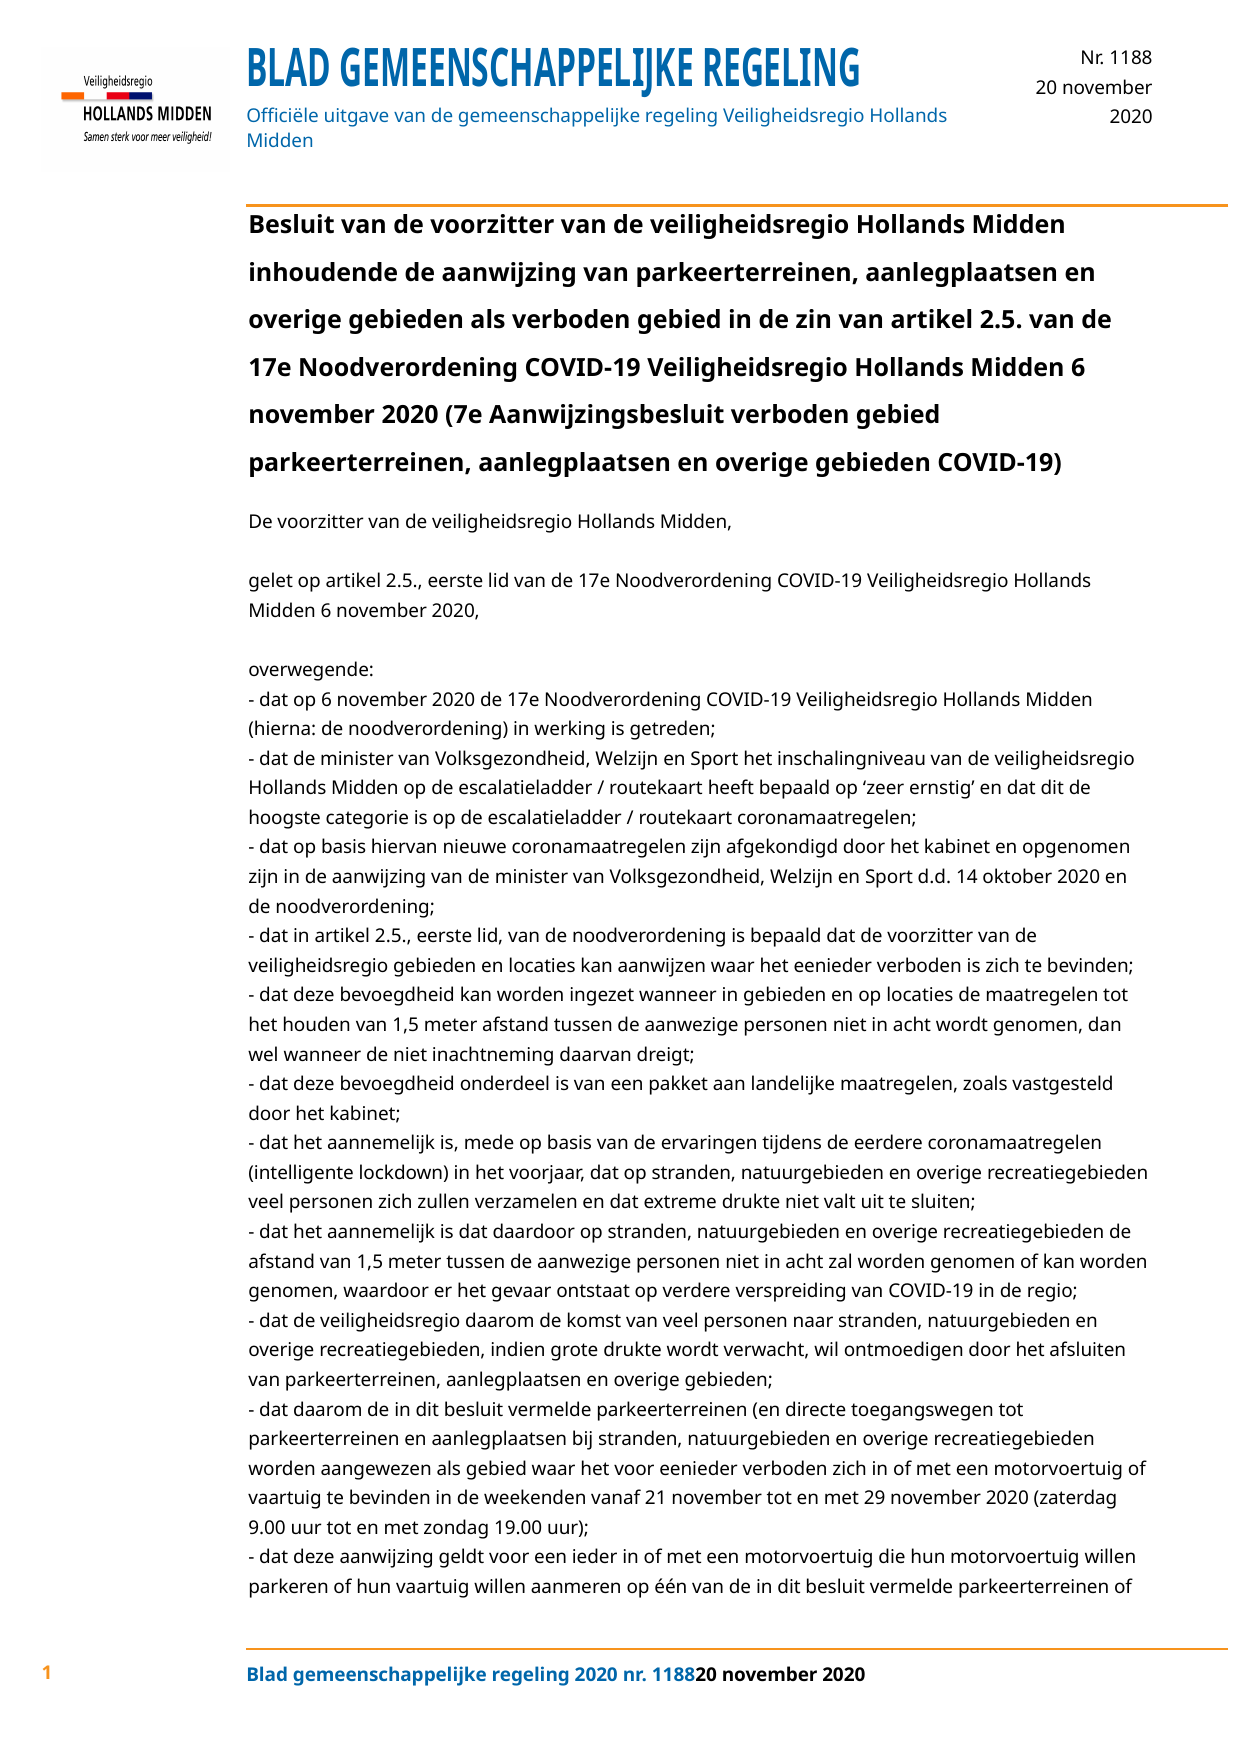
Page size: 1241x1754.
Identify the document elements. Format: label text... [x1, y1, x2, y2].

text - dat daarom de in dit besluit vermelde parkeerterreinen (en directe toegangswegen tot parkeerterreinen en aanlegplaatsen bij stranden, natuurgebieden en overige recreatiegebieden worden aangewezen als gebied waar het voor eenieder verboden zich in of met een motorvoertuig of vaartuig te bevinden in de weekenden vanaf 21 november tot en met 29 november 2020 (zaterdag 9.00 uur tot en met zondag 19.00 uur); [248, 1396, 1152, 1540]
text - dat het aannemelijk is, mede op basis van de ervaringen tijdens de eerdere coronamaatregelen (intelligente lockdown) in het voorjaar, dat op stranden, natuurgebieden en overige recreatiegebieden veel personen zich zullen verzamelen en dat extreme drukte niet valt uit te sluiten; [248, 1129, 1152, 1214]
text - dat deze bevoegdheid onderdeel is van een pakket aan landelijke maatregelen, zoals vastgesteld door het kabinet; [248, 1070, 1152, 1126]
text - dat de minister van Volksgezondheid, Welzijn en Sport het inschalingniveau van de veiligheidsregio Hollands Midden op de escalatieladder / routekaart heeft bepaald op ‘zeer ernstig’ en dat dit de hoogste categorie is op de escalatieladder / routekaart coronamaatregelen; [248, 745, 1152, 830]
text - dat het aannemelijk is dat daardoor op stranden, natuurgebieden en overige recreatiegebieden de afstand van 1,5 meter tussen de aanwezige personen niet in acht zal worden genomen of kan worden genomen, waardoor er het gevaar ontstaat op verdere verspreiding van COVID-19 in de regio; [248, 1218, 1152, 1303]
text overwegende: [248, 656, 1152, 682]
text - dat de veiligheidsregio daarom de komst van veel personen naar stranden, natuurgebieden en overige recreatiegebieden, indien grote drukte wordt verwacht, wil ontmoedigen door het afsluiten van parkeerterreinen, aanlegplaatsen en overige gebieden; [248, 1307, 1152, 1392]
text Besluit van de voorzitter van de veiligheidsregio Hollands Midden inhoudende de aanwijzing van parkeerterreinen, aanlegplaatsen en overige gebieden als verboden gebied in de zin van artikel 2.5. van de 17e Noodverordening COVID-19 Veiligheidsregio Hollands Midden 6 november 2020 (7e Aanwijzingsbesluit verboden gebied parkeerterreinen, aanlegplaatsen en overige gebieden COVID-19) [248, 207, 1152, 479]
text De voorzitter van de veiligheidsregio Hollands Midden, [248, 508, 1152, 534]
text - dat deze bevoegdheid kan worden ingezet wanneer in gebieden en op locaties de maatregelen tot het houden van 1,5 meter afstand tussen de aanwezige personen niet in acht wordt genomen, dan wel wanneer de niet inachtneming daarvan dreigt; [248, 982, 1152, 1067]
text - dat deze aanwijzing geldt voor een ieder in of met een motorvoertuig die hun motorvoertuig willen parkeren of hun vaartuig willen aanmeren op één van de in dit besluit vermelde parkeerterreinen of [248, 1544, 1152, 1599]
picture [41, 47, 231, 172]
text - dat in artikel 2.5., eerste lid, van de noodverordening is bepaald dat de voorzitter van de veiligheidsregio gebieden en locaties kan aanwijzen waar het eenieder verboden is zich te bevinden; [248, 922, 1152, 978]
text gelet op artikel 2.5., eerste lid van de 17e Noodverordening COVID-19 Veiligheidsregio Hollands Midden 6 november 2020, [248, 567, 1152, 623]
text - dat op basis hiervan nieuwe coronamaatregelen zijn afgekondigd door het kabinet en opgenomen zijn in de aanwijzing van de minister van Volksgezondheid, Welzijn en Sport d.d. 14 oktober 2020 en de noodverordening; [248, 834, 1152, 919]
text - dat op 6 november 2020 de 17e Noodverordening COVID-19 Veiligheidsregio Hollands Midden (hierna: de noodverordening) in werking is getreden; [248, 686, 1152, 741]
